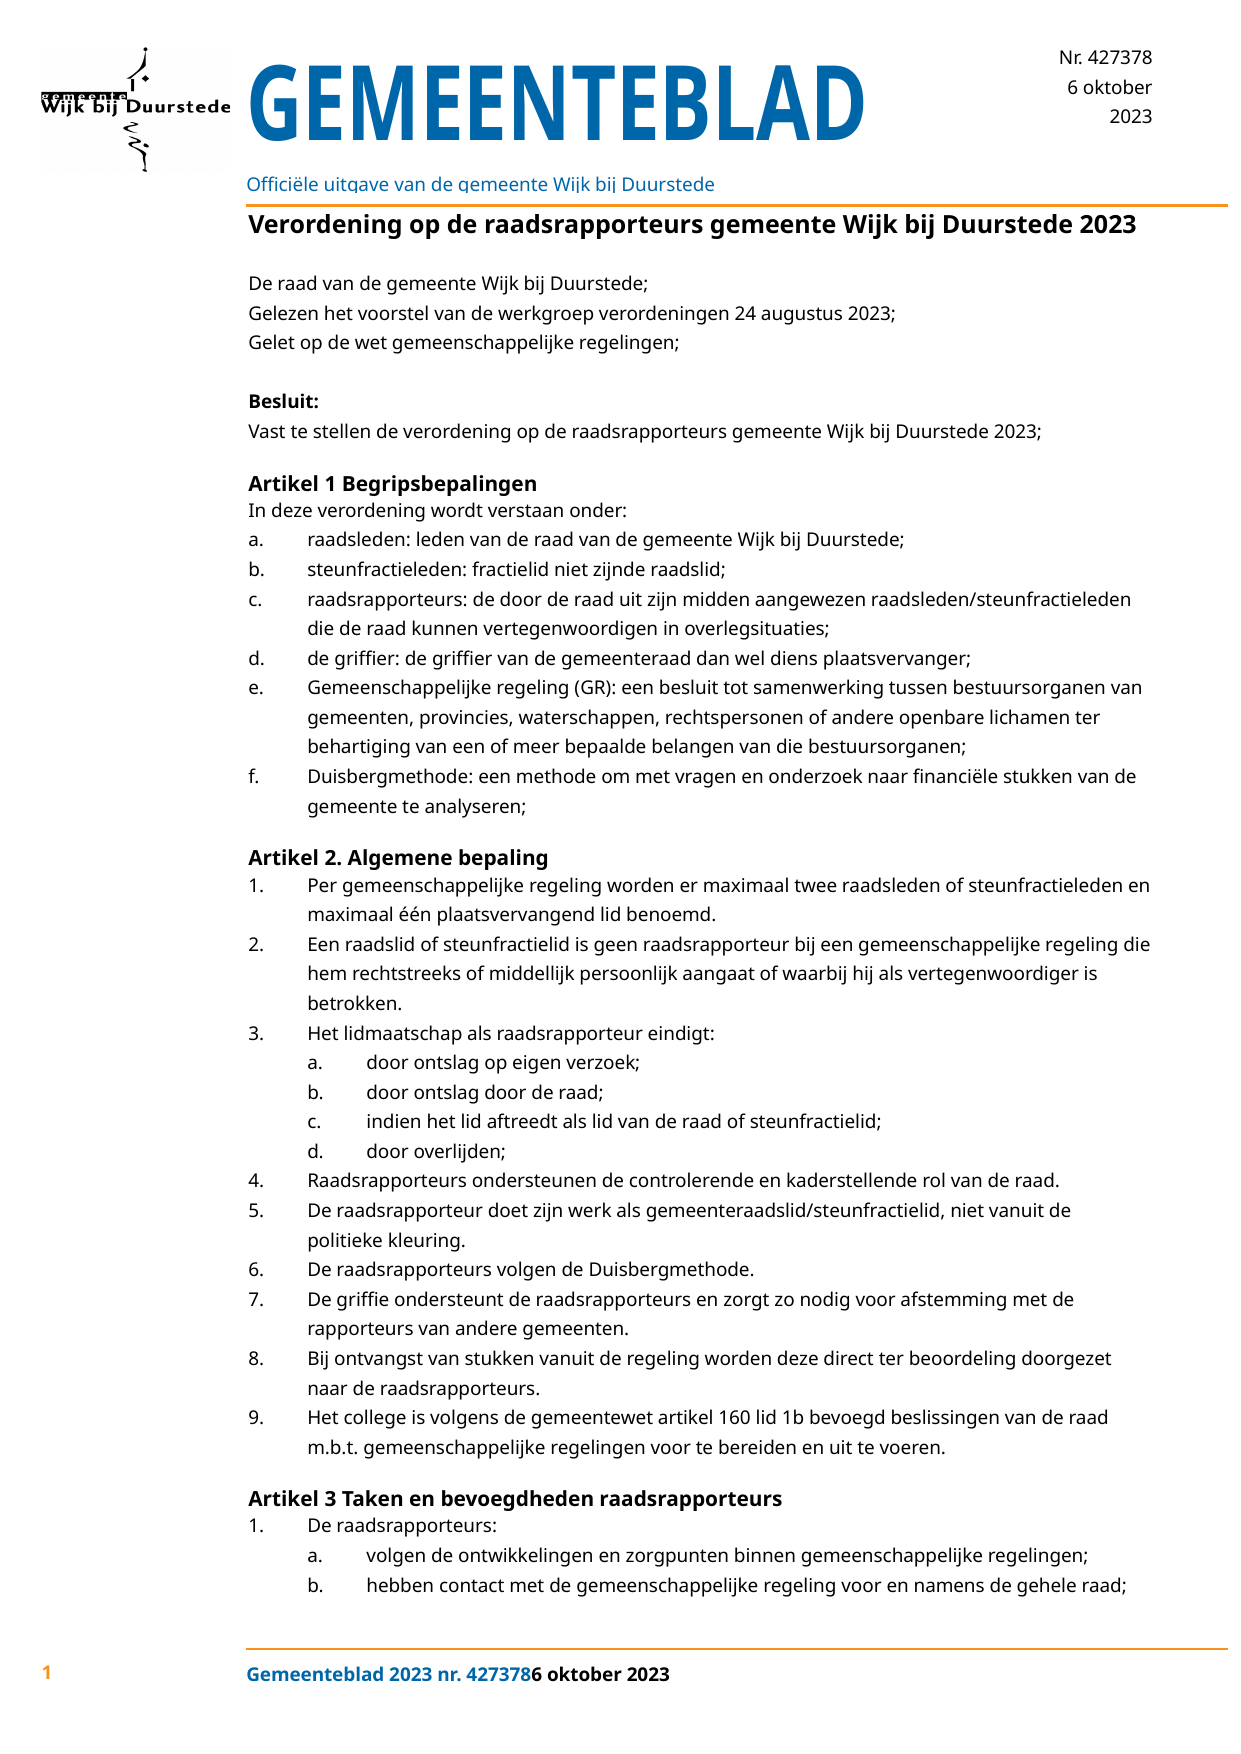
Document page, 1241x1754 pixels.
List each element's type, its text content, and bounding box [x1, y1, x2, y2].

text Gelezen het voorstel van de werkgroep verordeningen 24 augustus 2023; [248, 300, 1152, 326]
list Per gemeenschappelijke regeling worden er maximaal twee raadsleden of steunfractieleden en maximaal één plaatsvervangend lid benoemd. [248, 872, 1152, 927]
text Artikel 3 Taken en bevoegdheden raadsrapporteurs [248, 1484, 1152, 1513]
list door ontslag door de raad; [307, 1079, 1152, 1104]
text Artikel 1 Begripsbepalingen [248, 469, 1152, 497]
list indien het lid aftreedt als lid van de raad of steunfractielid; [307, 1108, 1152, 1134]
text De raad van de gemeente Wijk bij Duurstede; [248, 270, 1152, 296]
list De raadsrapporteur doet zijn werk als gemeenteraadslid/steunfractielid, niet vanuit de politieke kleuring. [248, 1197, 1152, 1252]
list hebben contact met de gemeenschappelijke regeling voor en namens de gehele raad; [307, 1572, 1152, 1598]
text Besluit: [248, 389, 1152, 414]
list Het college is volgens de gemeentewet artikel 160 lid 1b bevoegd beslissingen van de raad m.b.t. gemeenschappelijke regelingen voor te bereiden en uit te voeren. [248, 1404, 1152, 1459]
list Duisbergmethode: een methode om met vragen en onderzoek naar financiële stukken van de gemeente te analyseren; [248, 763, 1152, 819]
list Het lidmaatschap als raadsrapporteur eindigt: [248, 1020, 1152, 1045]
list raadsleden: leden van de raad van de gemeente Wijk bij Duurstede; [248, 527, 1152, 552]
list De raadsrapporteurs: [248, 1513, 1152, 1538]
list Gemeenschappelijke regeling (GR): een besluit tot samenwerking tussen bestuursorganen van gemeenten, provincies, waterschappen, rechtspersonen of andere openbare lichamen ter behartiging van een of meer bepaalde belangen van die bestuursorganen; [248, 674, 1152, 759]
text Verordening op de raadsrapporteurs gemeente Wijk bij Duurstede 2023 [248, 207, 1152, 241]
text Vast te stellen de verordening op de raadsrapporteurs gemeente Wijk bij Duurstede 2023; [248, 418, 1152, 444]
picture [41, 47, 231, 172]
list volgen de ontwikkelingen en zorgpunten binnen gemeenschappelijke regelingen; [307, 1542, 1152, 1568]
list De raadsrapporteurs volgen de Duisbergmethode. [248, 1256, 1152, 1282]
text Artikel 2. Algemene bepaling [248, 843, 1152, 872]
list door overlijden; [307, 1138, 1152, 1164]
list Raadsrapporteurs ondersteunen de controlerende en kaderstellende rol van de raad. [248, 1168, 1152, 1193]
list steunfractieleden: fractielid niet zijnde raadslid; [248, 556, 1152, 582]
text In deze verordening wordt verstaan onder: [248, 497, 1152, 523]
list raadsrapporteurs: de door de raad uit zijn midden aangewezen raadsleden/steunfractieleden die de raad kunnen vertegenwoordigen in overlegsituaties; [248, 586, 1152, 641]
list door ontslag op eigen verzoek; [307, 1049, 1152, 1075]
text Gelet op de wet gemeenschappelijke regelingen; [248, 329, 1152, 355]
list Bij ontvangst van stukken vanuit de regeling worden deze direct ter beoordeling doorgezet naar de raadsrapporteurs. [248, 1345, 1152, 1400]
list Een raadslid of steunfractielid is geen raadsrapporteur bij een gemeenschappelijke regeling die hem rechtstreeks of middellijk persoonlijk aangaat of waarbij hij als vertegenwoordiger is betrokken. [248, 931, 1152, 1016]
list De griffie ondersteunt de raadsrapporteurs en zorgt zo nodig voor afstemming met de rapporteurs van andere gemeenten. [248, 1286, 1152, 1341]
list de griffier: de griffier van de gemeenteraad dan wel diens plaatsvervanger; [248, 645, 1152, 671]
